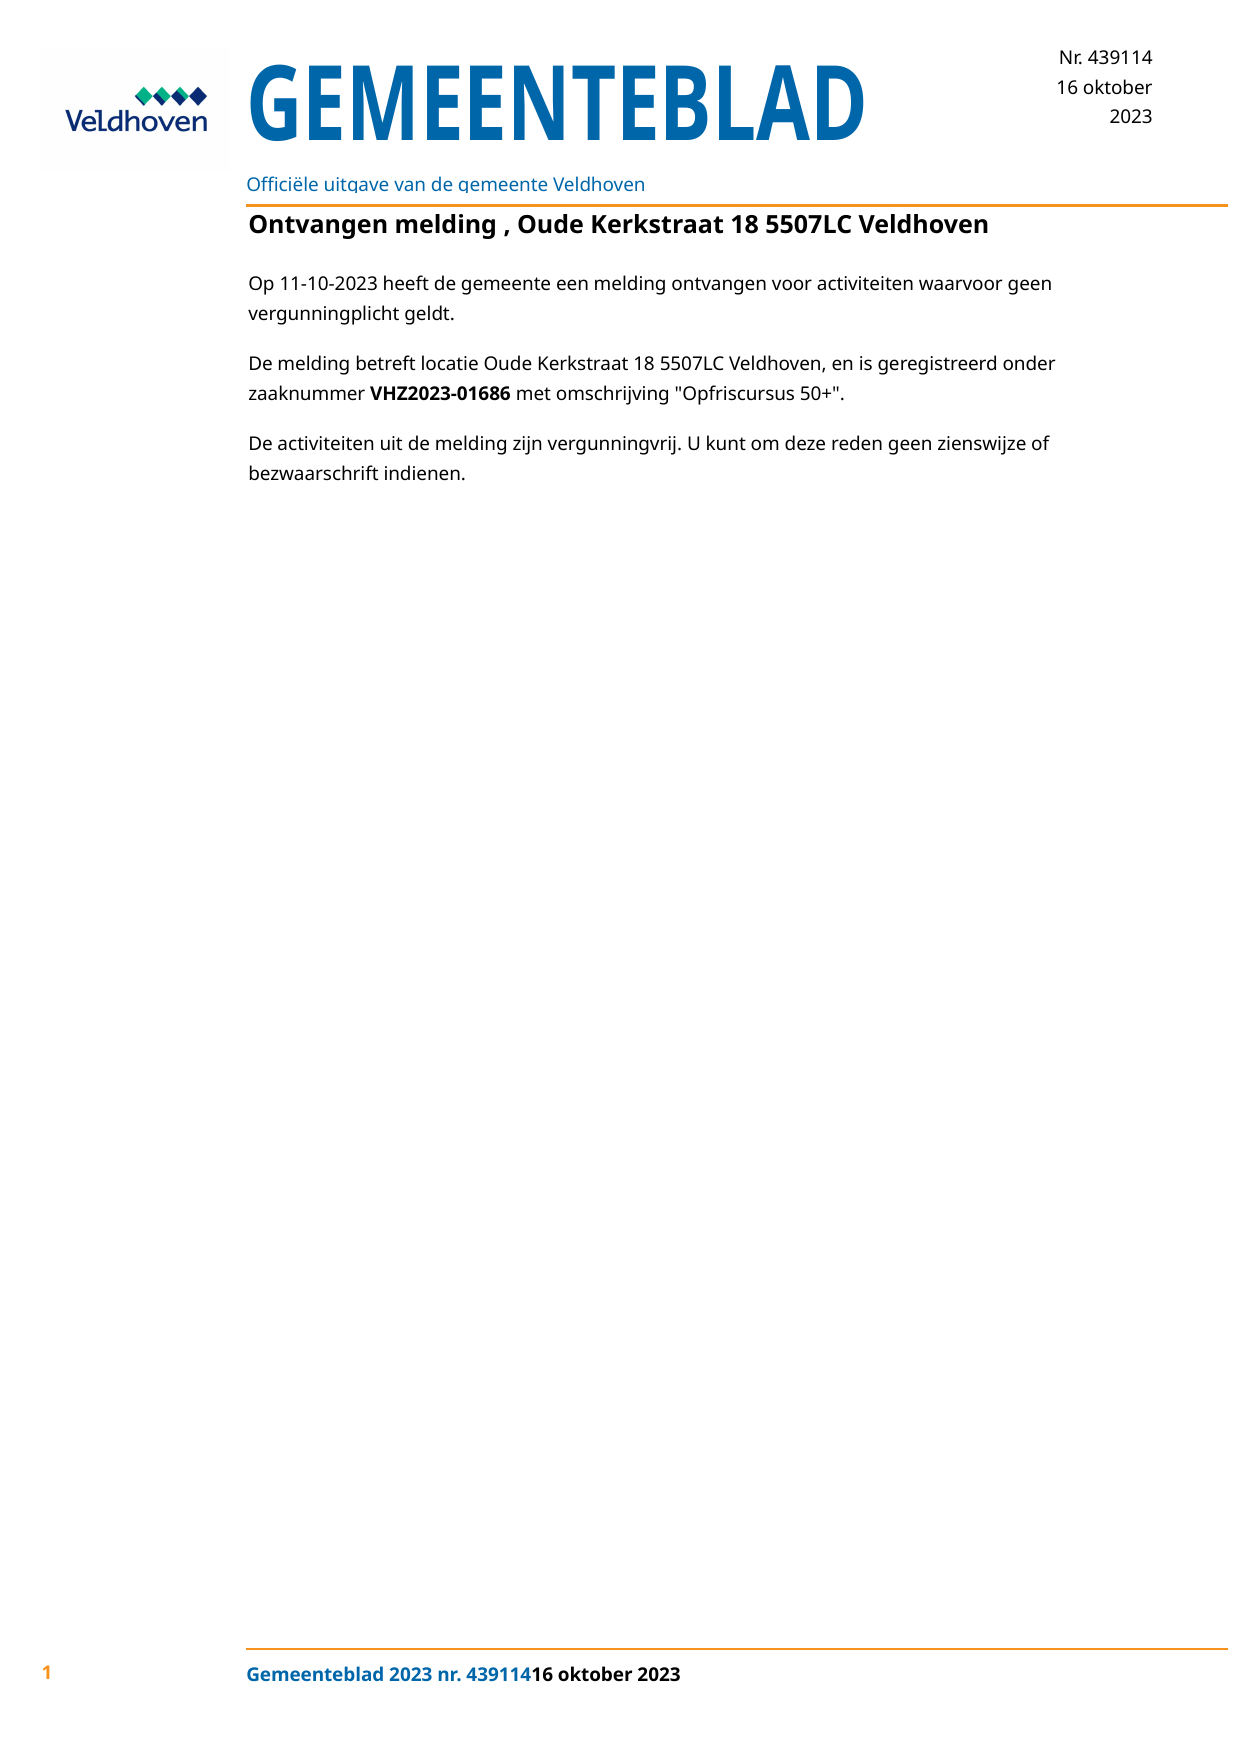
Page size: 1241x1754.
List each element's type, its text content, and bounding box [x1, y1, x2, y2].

text Op 11-10-2023 heeft de gemeente een melding ontvangen voor activiteiten waarvoor geen vergunningplicht geldt. [248, 270, 1152, 326]
text De melding betreft locatie Oude Kerkstraat 18 5507LC Veldhoven, en is geregistreerd onder zaaknummer VHZ2023-01686 met omschrijving "Opfriscursus 50+". [248, 350, 1152, 406]
picture [41, 47, 231, 172]
text Ontvangen melding , Oude Kerkstraat 18 5507LC Veldhoven [248, 207, 1152, 241]
text De activiteiten uit de melding zijn vergunningvrij. U kunt om deze reden geen zienswijze of bezwaarschrift indienen. [248, 430, 1152, 486]
